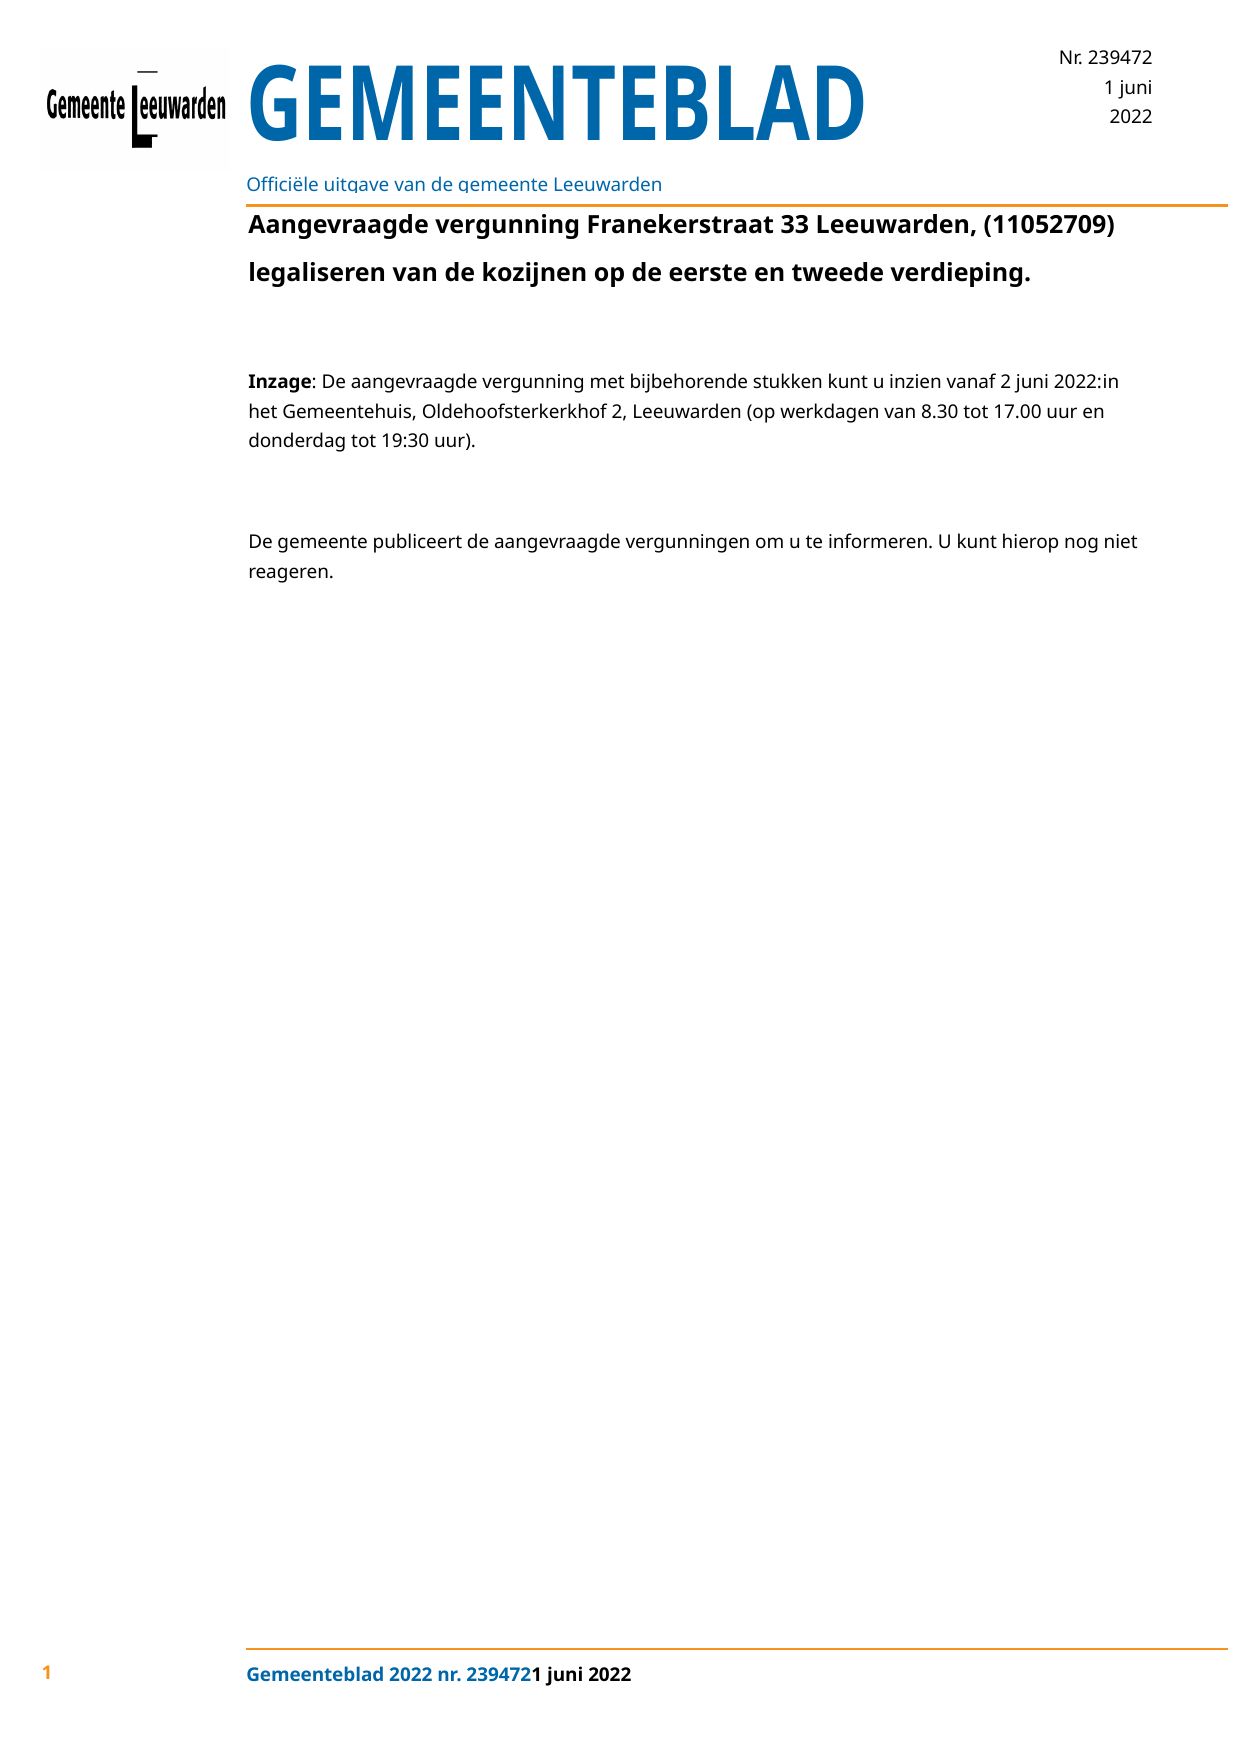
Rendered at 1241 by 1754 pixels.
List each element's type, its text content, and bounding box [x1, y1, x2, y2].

text Inzage: De aangevraagde vergunning met bijbehorende stukken kunt u inzien vanaf 2 juni 2022:in het Gemeentehuis, Oldehoofsterkerkhof 2, Leeuwarden (op werkdagen van 8.30 tot 17.00 uur en donderdag tot 19:30 uur). [248, 368, 1152, 453]
text De gemeente publiceert de aangevraagde vergunningen om u te informeren. U kunt hierop nog niet reageren. [248, 528, 1152, 584]
text Aangevraagde vergunning Franekerstraat 33 Leeuwarden, (11052709) legaliseren van de kozijnen op de eerste en tweede verdieping. [248, 207, 1152, 288]
picture [41, 47, 231, 172]
